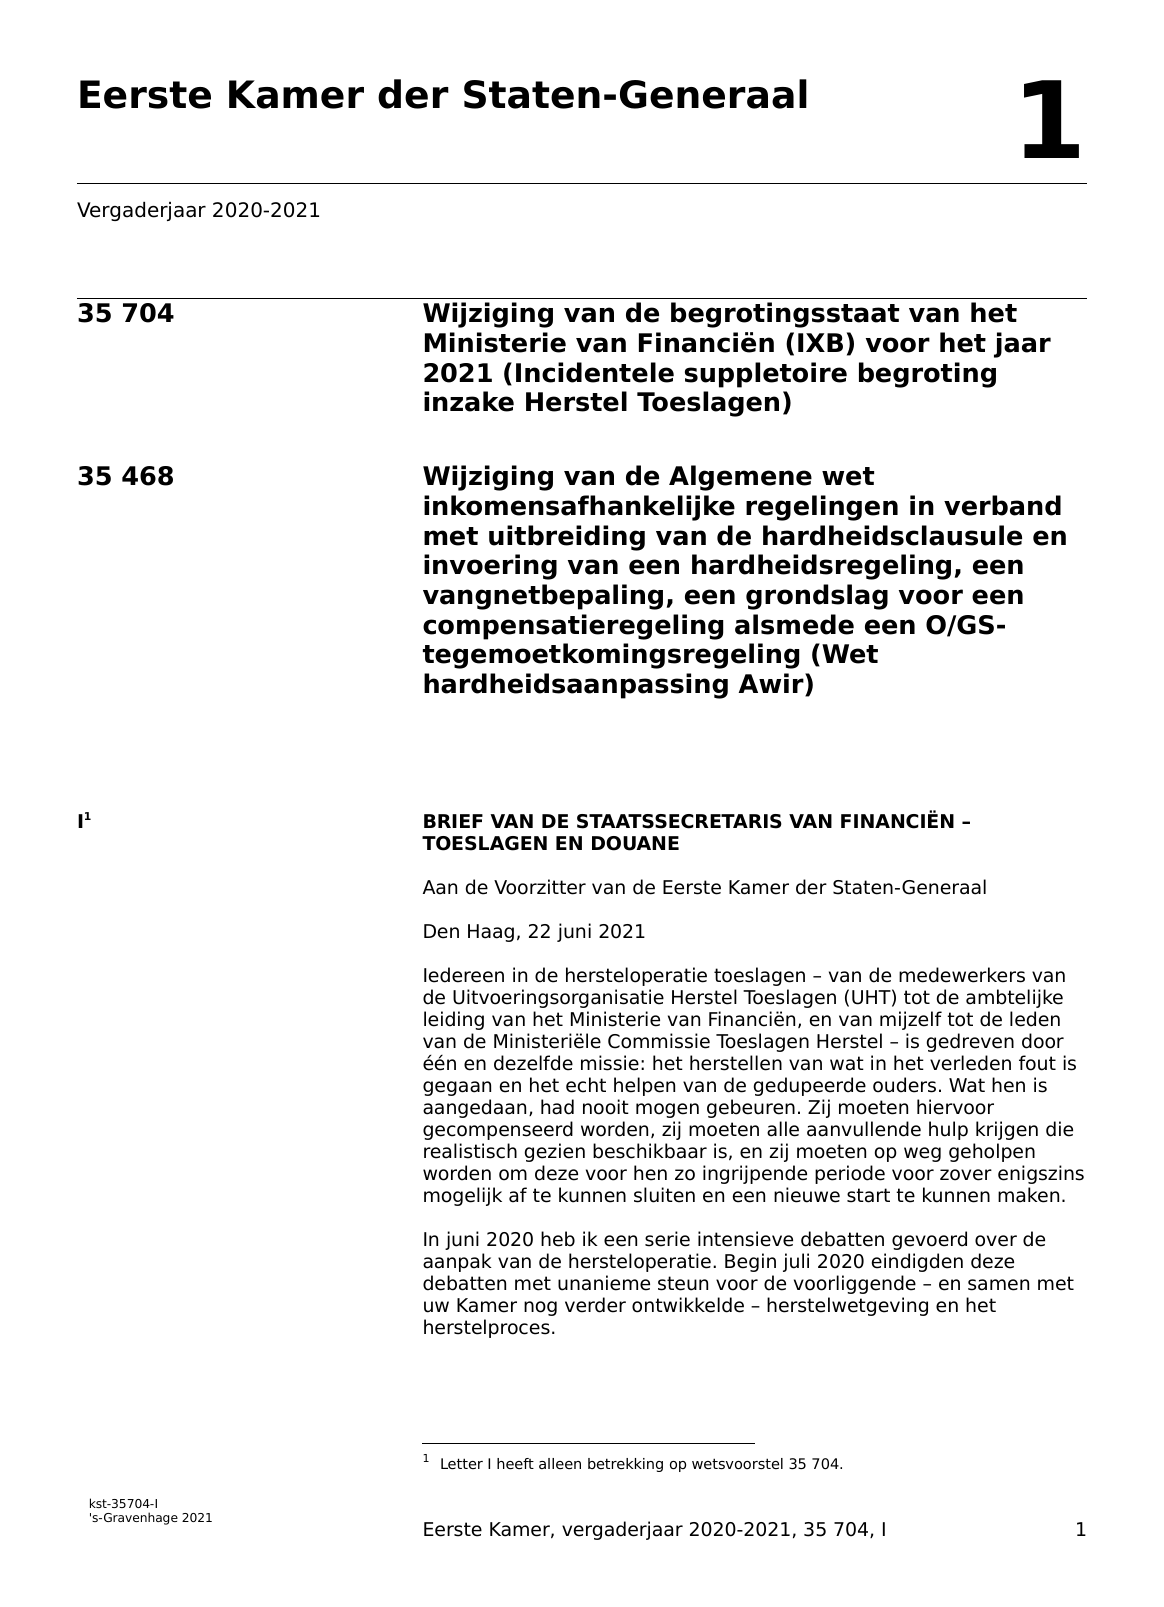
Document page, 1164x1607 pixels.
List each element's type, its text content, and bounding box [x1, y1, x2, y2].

text Den Haag, 22 juni 2021 [422, 921, 1087, 943]
subtitle 35 468 Wijziging van de Algemene wet inkomensafhankelijke regelingen in verband met uitbreiding van de hardheidsclausule en invoering van een hardheidsregeling, een vangnetbepaling, een grondslag voor een compensatieregeling alsmede een O/GS-tegemoetkomingsregeling (Wet hardheidsaanpassing Awir) [77, 462, 1087, 699]
text 's-Gravenhage 2021 [88, 1511, 323, 1525]
table_header 1 [886, 59, 1087, 183]
text Letter I heeft alleen betrekking op wetsvoorstel 35 704. [422, 1452, 1087, 1474]
table_cell Vergaderjaar 2020-2021 [77, 184, 1087, 298]
text In juni 2020 heb ik een serie intensieve debatten gevoerd over de aanpak van de hersteloperatie. Begin juli 2020 eindigden deze debatten met unanieme steun voor de voorliggende – en samen met uw Kamer nog verder ontwikkelde – herstelwetgeving en het herstelproces. [422, 1229, 1087, 1339]
text Iedereen in de hersteloperatie toeslagen – van de medewerkers van de Uitvoeringsorganisatie Herstel Toeslagen (UHT) tot de ambtelijke leiding van het Ministerie van Financiën, en van mijzelf tot de leden van de Ministeriële Commissie Toeslagen Herstel – is gedreven door één en dezelfde missie: het herstellen van wat in het verleden fout is gegaan en het echt helpen van de gedupeerde ouders. Wat hen is aangedaan, had nooit mogen gebeuren. Zij moeten hiervoor gecompenseerd worden, zij moeten alle aanvullende hulp krijgen die realistisch gezien beschikbaar is, en zij moeten op weg geholpen worden om deze voor hen zo ingrijpende periode voor zover enigszins mogelijk af te kunnen sluiten en een nieuwe start te kunnen maken. [422, 965, 1087, 1207]
table_header Eerste Kamer der Staten-Generaal [77, 59, 886, 183]
text Aan de Voorzitter van de Eerste Kamer der Staten-Generaal [422, 877, 1087, 899]
subtitle 35 704 Wijziging van de begrotingsstaat van het Ministerie van Financiën (IXB) voor het jaar 2021 (Incidentele suppletoire begroting inzake Herstel Toeslagen) [77, 299, 1087, 418]
subtitle I BRIEF VAN DE STAATSSECRETARIS VAN FINANCIËN – TOESLAGEN EN DOUANE [77, 811, 1087, 854]
text kst-35704-I [88, 1497, 323, 1511]
